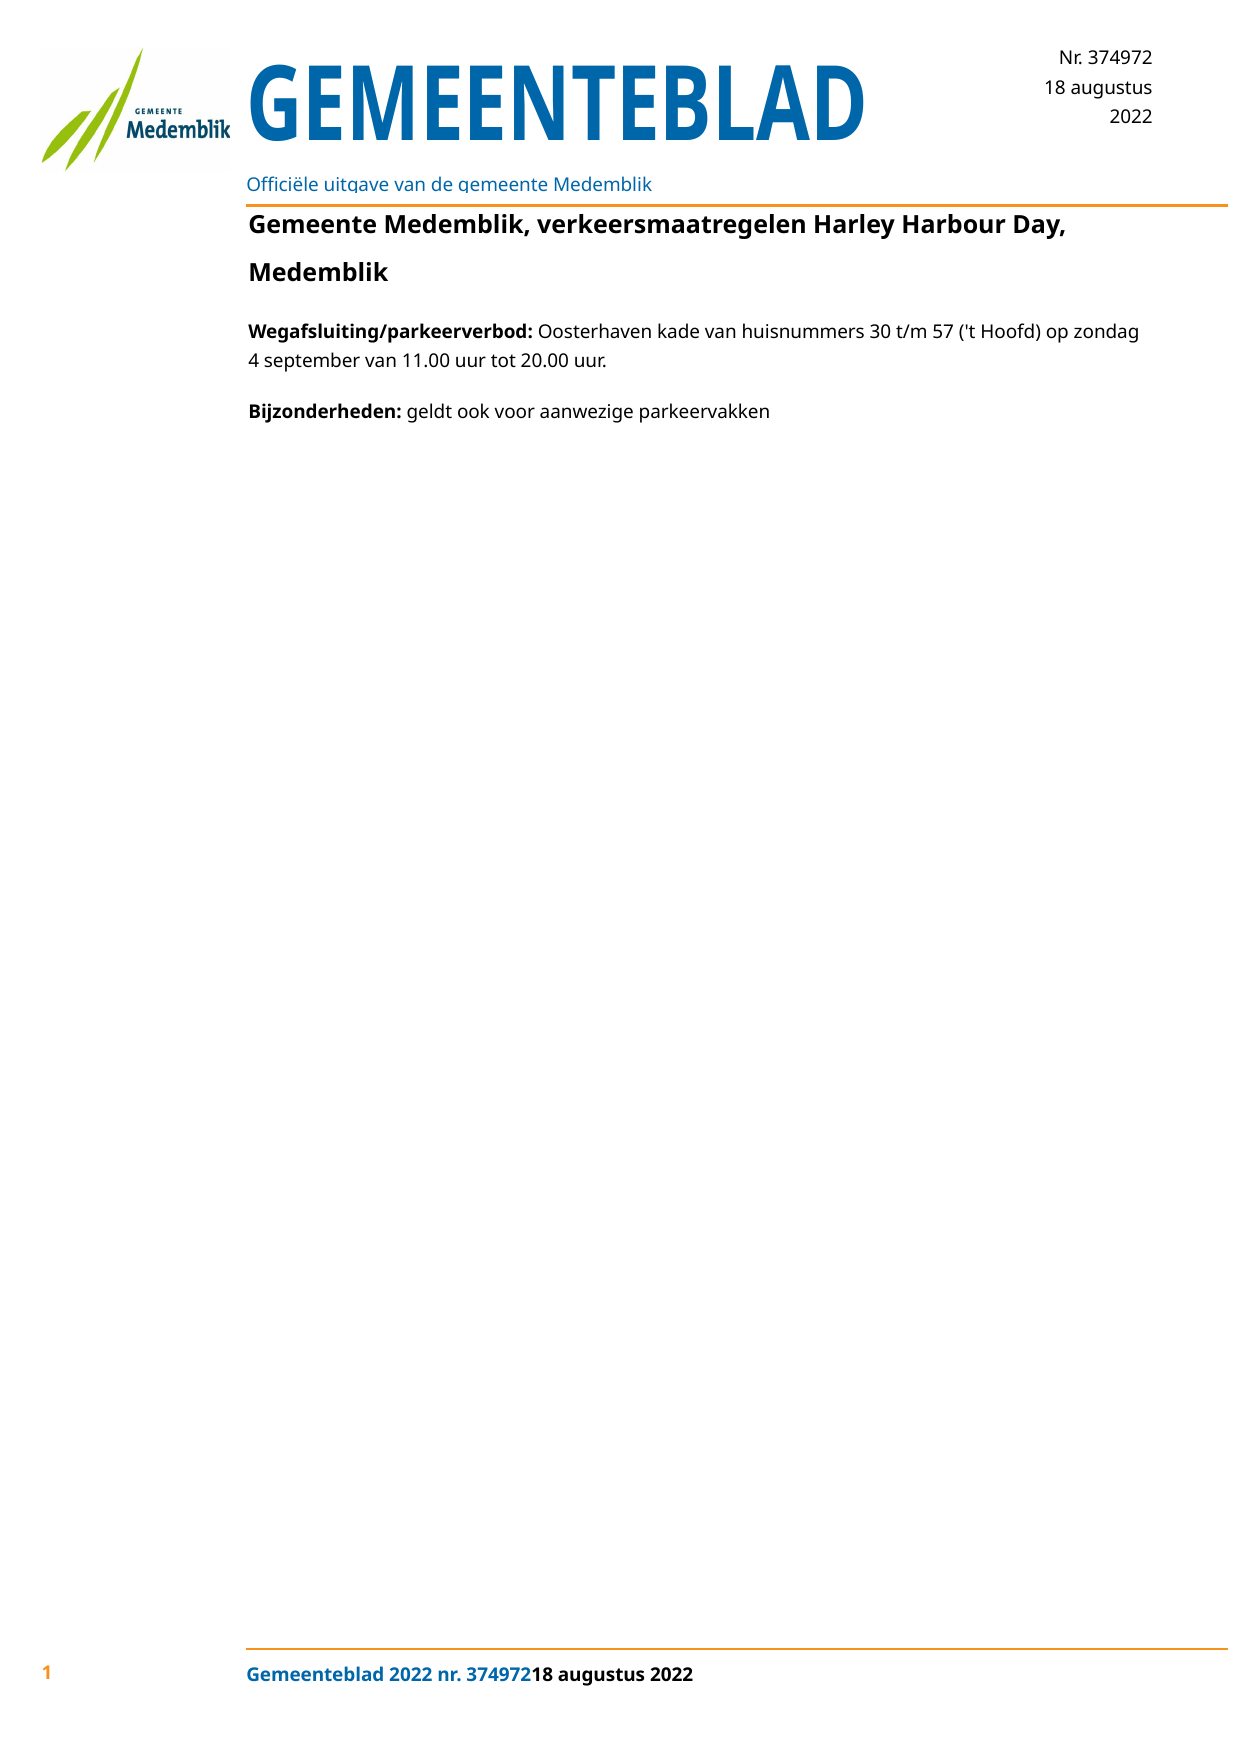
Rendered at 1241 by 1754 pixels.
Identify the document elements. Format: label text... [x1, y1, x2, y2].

text Wegafsluiting/parkeerverbod: Oosterhaven kade van huisnummers 30 t/m 57 ('t Hoofd) op zondag 4 september van 11.00 uur tot 20.00 uur. [248, 318, 1152, 373]
text Gemeente Medemblik, verkeersmaatregelen Harley Harbour Day, Medemblik [248, 207, 1152, 288]
text Bijzonderheden: geldt ook voor aanwezige parkeervakken [248, 398, 1152, 424]
picture [41, 47, 231, 172]
